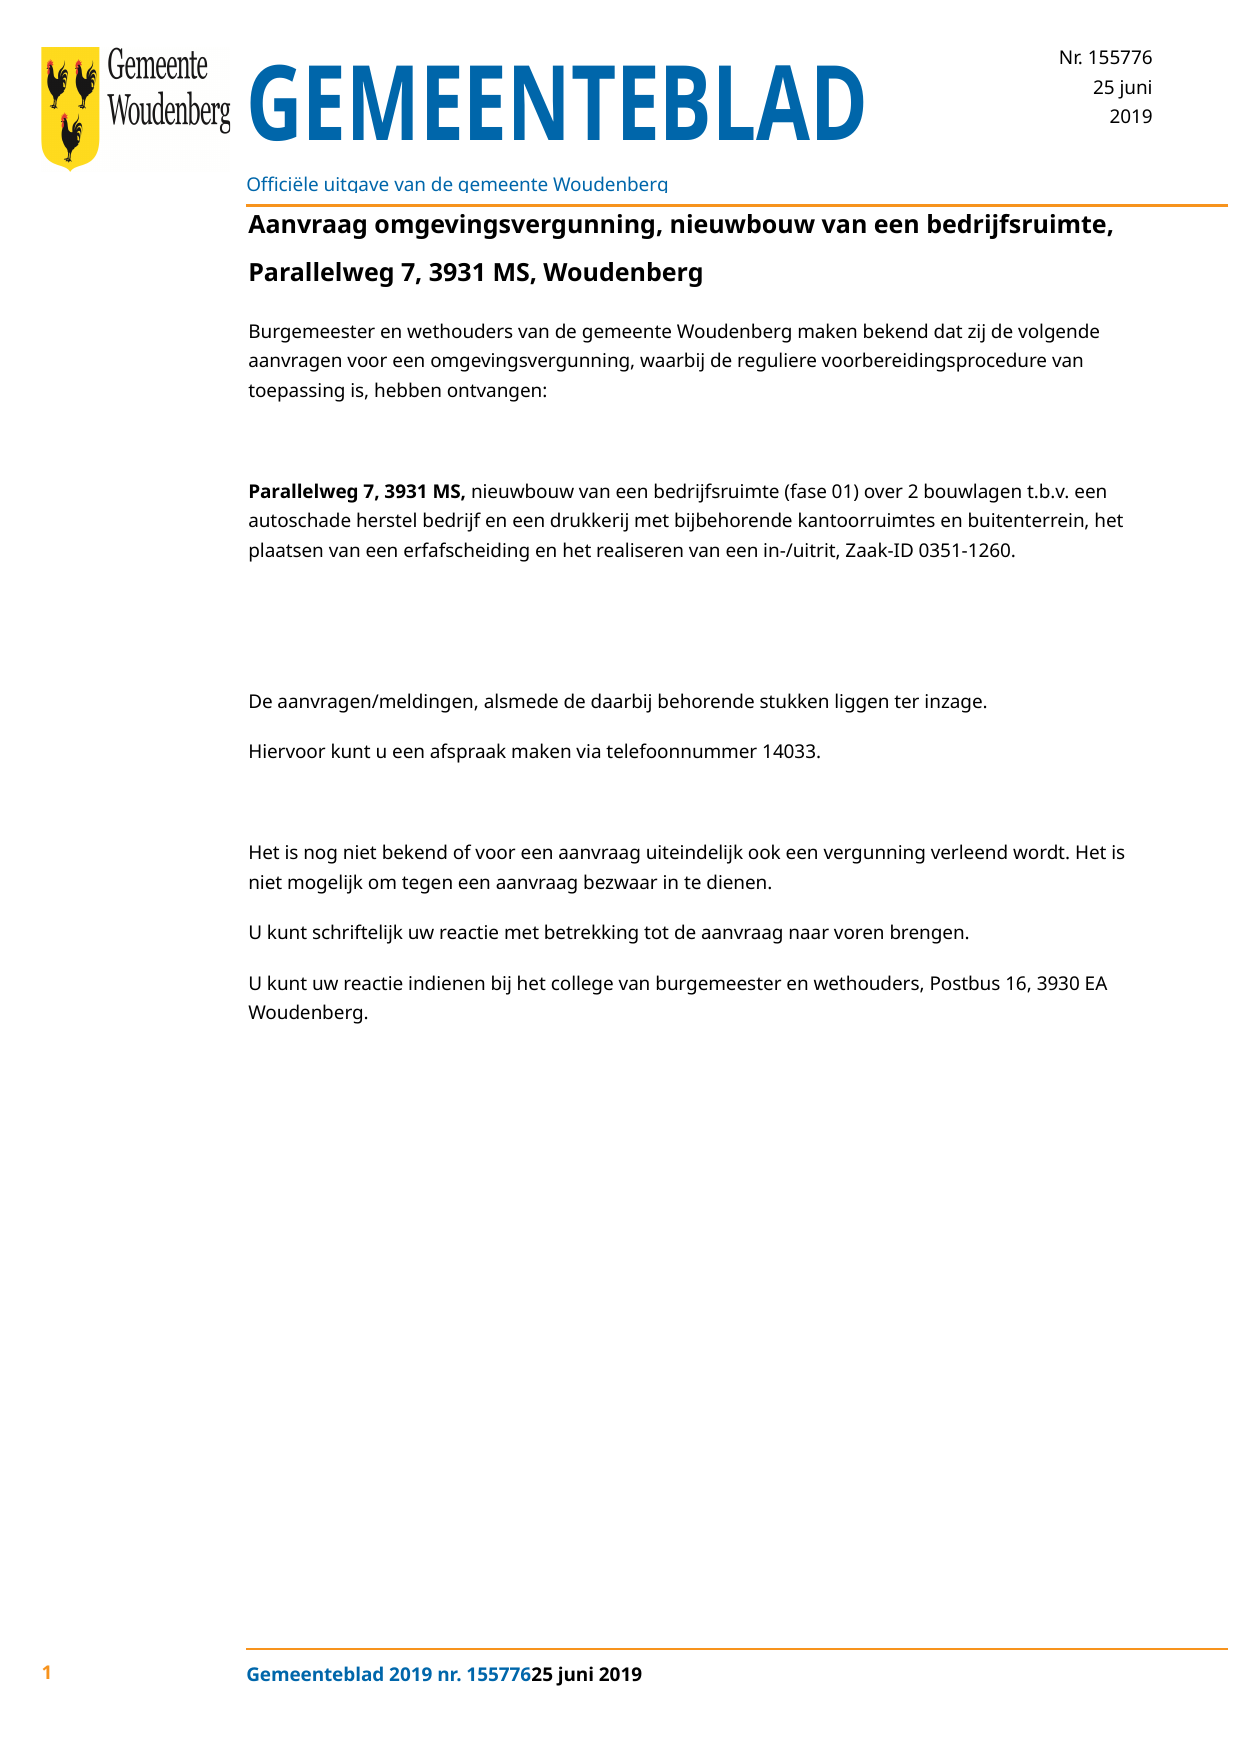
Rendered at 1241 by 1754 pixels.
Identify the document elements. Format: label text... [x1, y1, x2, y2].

text Hiervoor kunt u een afspraak maken via telefoonnummer 14033. [248, 739, 1152, 764]
text Parallelweg 7, 3931 MS, nieuwbouw van een bedrijfsruimte (fase 01) over 2 bouwlagen t.b.v. een autoschade herstel bedrijf en een drukkerij met bijbehorende kantoorruimtes en buitenterrein, het plaatsen van een erfafscheiding en het realiseren van een in-/uitrit, Zaak-ID 0351-1260. [248, 478, 1152, 563]
picture [41, 47, 231, 172]
text Burgemeester en wethouders van de gemeente Woudenberg maken bekend dat zij de volgende aanvragen voor een omgevingsvergunning, waarbij de reguliere voorbereidingsprocedure van toepassing is, hebben ontvangen: [248, 318, 1152, 403]
text Het is nog niet bekend of voor een aanvraag uiteindelijk ook een vergunning verleend wordt. Het is niet mogelijk om tegen een aanvraag bezwaar in te dienen. [248, 839, 1152, 895]
text U kunt uw reactie indienen bij het college van burgemeester en wethouders, Postbus 16, 3930 EA Woudenberg. [248, 970, 1152, 1025]
text De aanvragen/meldingen, alsmede de daarbij behorende stukken liggen ter inzage. [248, 688, 1152, 714]
text Aanvraag omgevingsvergunning, nieuwbouw van een bedrijfsruimte, Parallelweg 7, 3931 MS, Woudenberg [248, 207, 1152, 288]
text U kunt schriftelijk uw reactie met betrekking tot de aanvraag naar voren brengen. [248, 919, 1152, 945]
